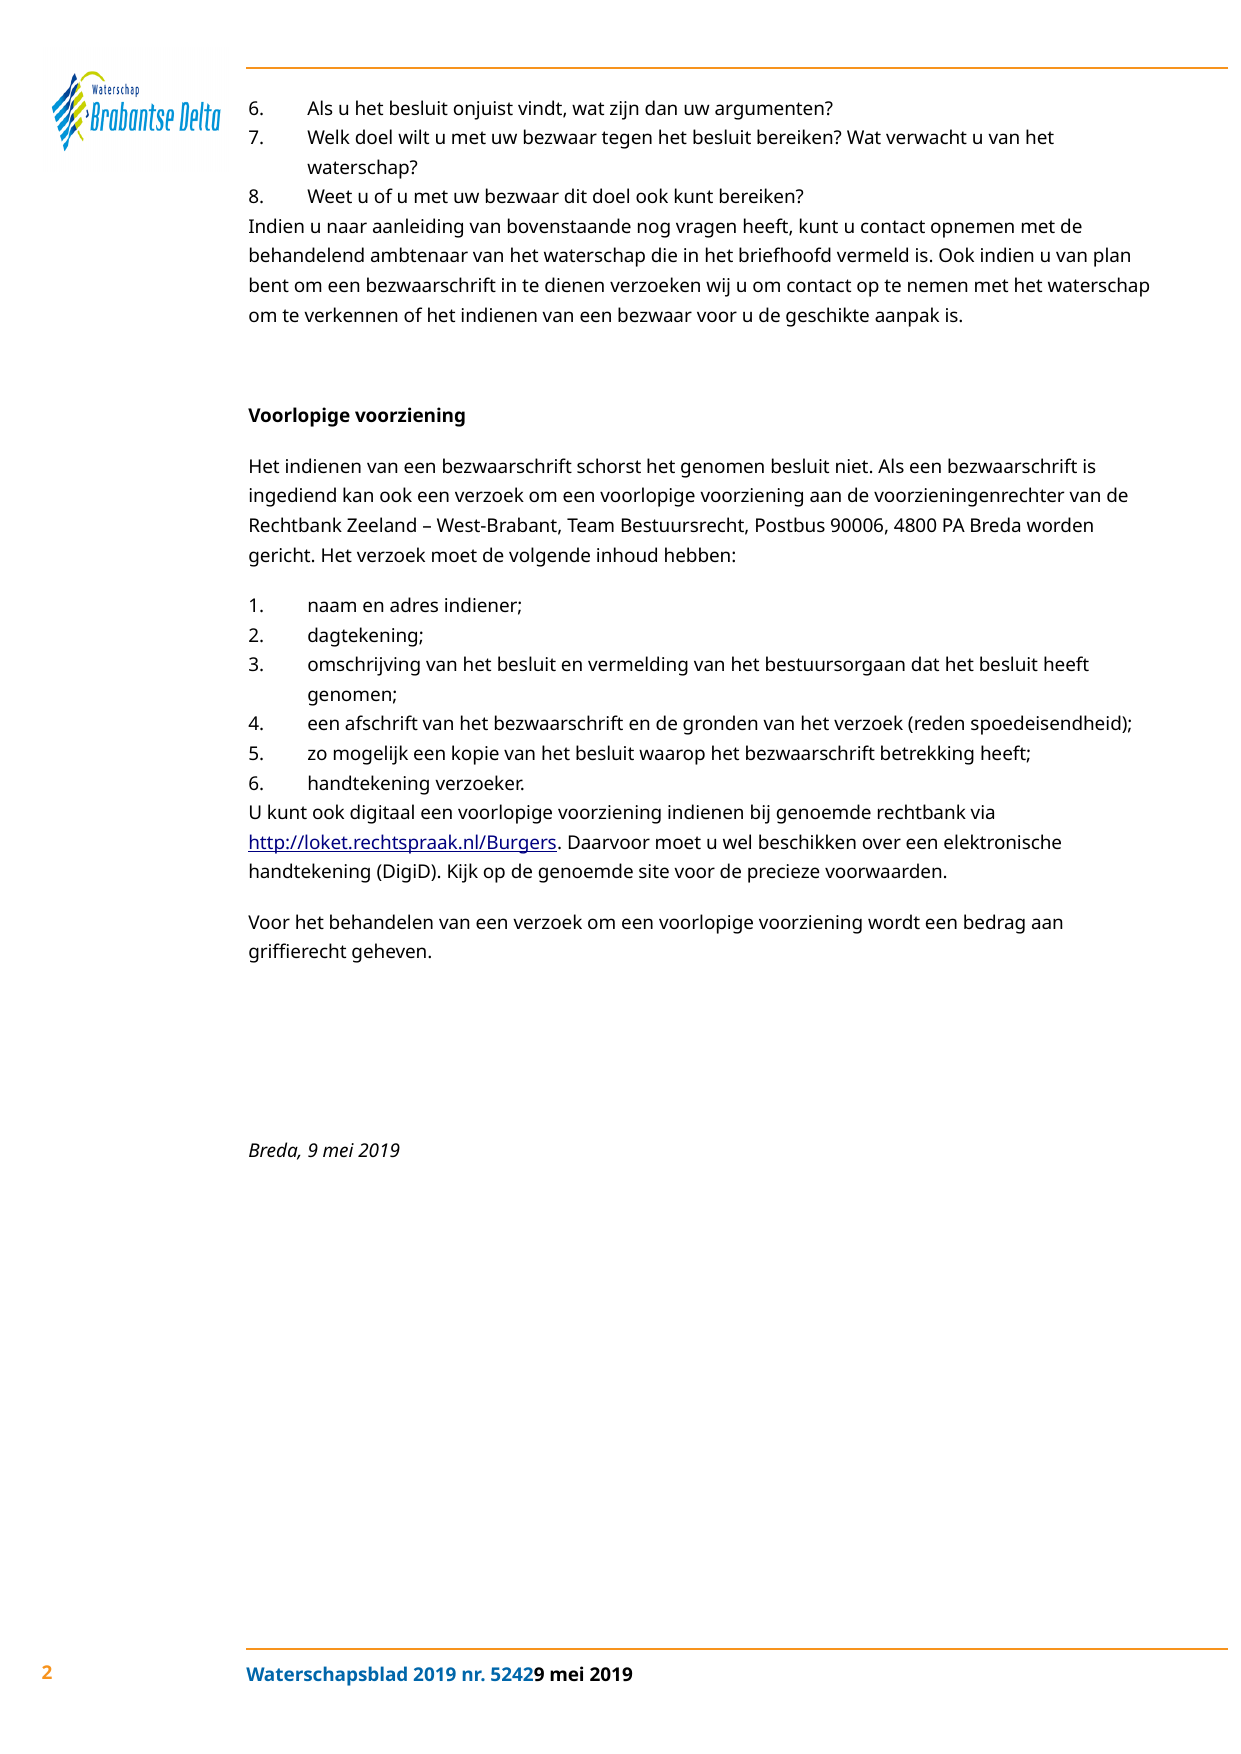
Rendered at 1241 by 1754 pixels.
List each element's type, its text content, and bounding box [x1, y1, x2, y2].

list handtekening verzoeker. [248, 770, 1152, 796]
list Weet u of u met uw bezwaar dit doel ook kunt bereiken? [248, 183, 1152, 209]
picture [41, 47, 231, 172]
list omschrijving van het besluit en vermelding van het bestuursorgaan dat het besluit heeft genomen; [248, 651, 1152, 707]
list dagtekening; [248, 622, 1152, 648]
text Indien u naar aanleiding van bovenstaande nog vragen heeft, kunt u contact opnemen met de behandelend ambtenaar van het waterschap die in het briefhoofd vermeld is. Ook indien u van plan bent om een bezwaarschrift in te dienen verzoeken wij u om contact op te nemen met het waterschap om te verkennen of het indienen van een bezwaar voor u de geschikte aanpak is. [248, 213, 1152, 328]
list een afschrift van het bezwaarschrift en de gronden van het verzoek (reden spoedeisendheid); [248, 711, 1152, 736]
list naam en adres indiener; [248, 592, 1152, 618]
list zo mogelijk een kopie van het besluit waarop het bezwaarschrift betrekking heeft; [248, 740, 1152, 766]
text Voor het behandelen van een verzoek om een voorlopige voorziening wordt een bedrag aan griffierecht geheven. [248, 909, 1152, 964]
text Het indienen van een bezwaarschrift schorst het genomen besluit niet. Als een bezwaarschrift is ingediend kan ook een verzoek om een voorlopige voorziening aan de voorzieningenrechter van de Rechtbank Zeeland – West-Brabant, Team Bestuursrecht, Postbus 90006, 4800 PA Breda worden gericht. Het verzoek moet de volgende inhoud hebben: [248, 453, 1152, 568]
text Breda, 9 mei 2019 [248, 1138, 1152, 1163]
text Voorlopige voorziening [248, 403, 1152, 428]
list Welk doel wilt u met uw bezwaar tegen het besluit bereiken? Wat verwacht u van het waterschap? [248, 124, 1152, 180]
text U kunt ook digitaal een voorlopige voorziening indienen bij genoemde rechtbank via http://loket.rechtspraak.nl/Burgers. Daarvoor moet u wel beschikken over een elektronische handtekening (DigiD). Kijk op de genoemde site voor de precieze voorwaarden. [248, 799, 1152, 884]
list Als u het besluit onjuist vindt, wat zijn dan uw argumenten? [248, 95, 1152, 121]
